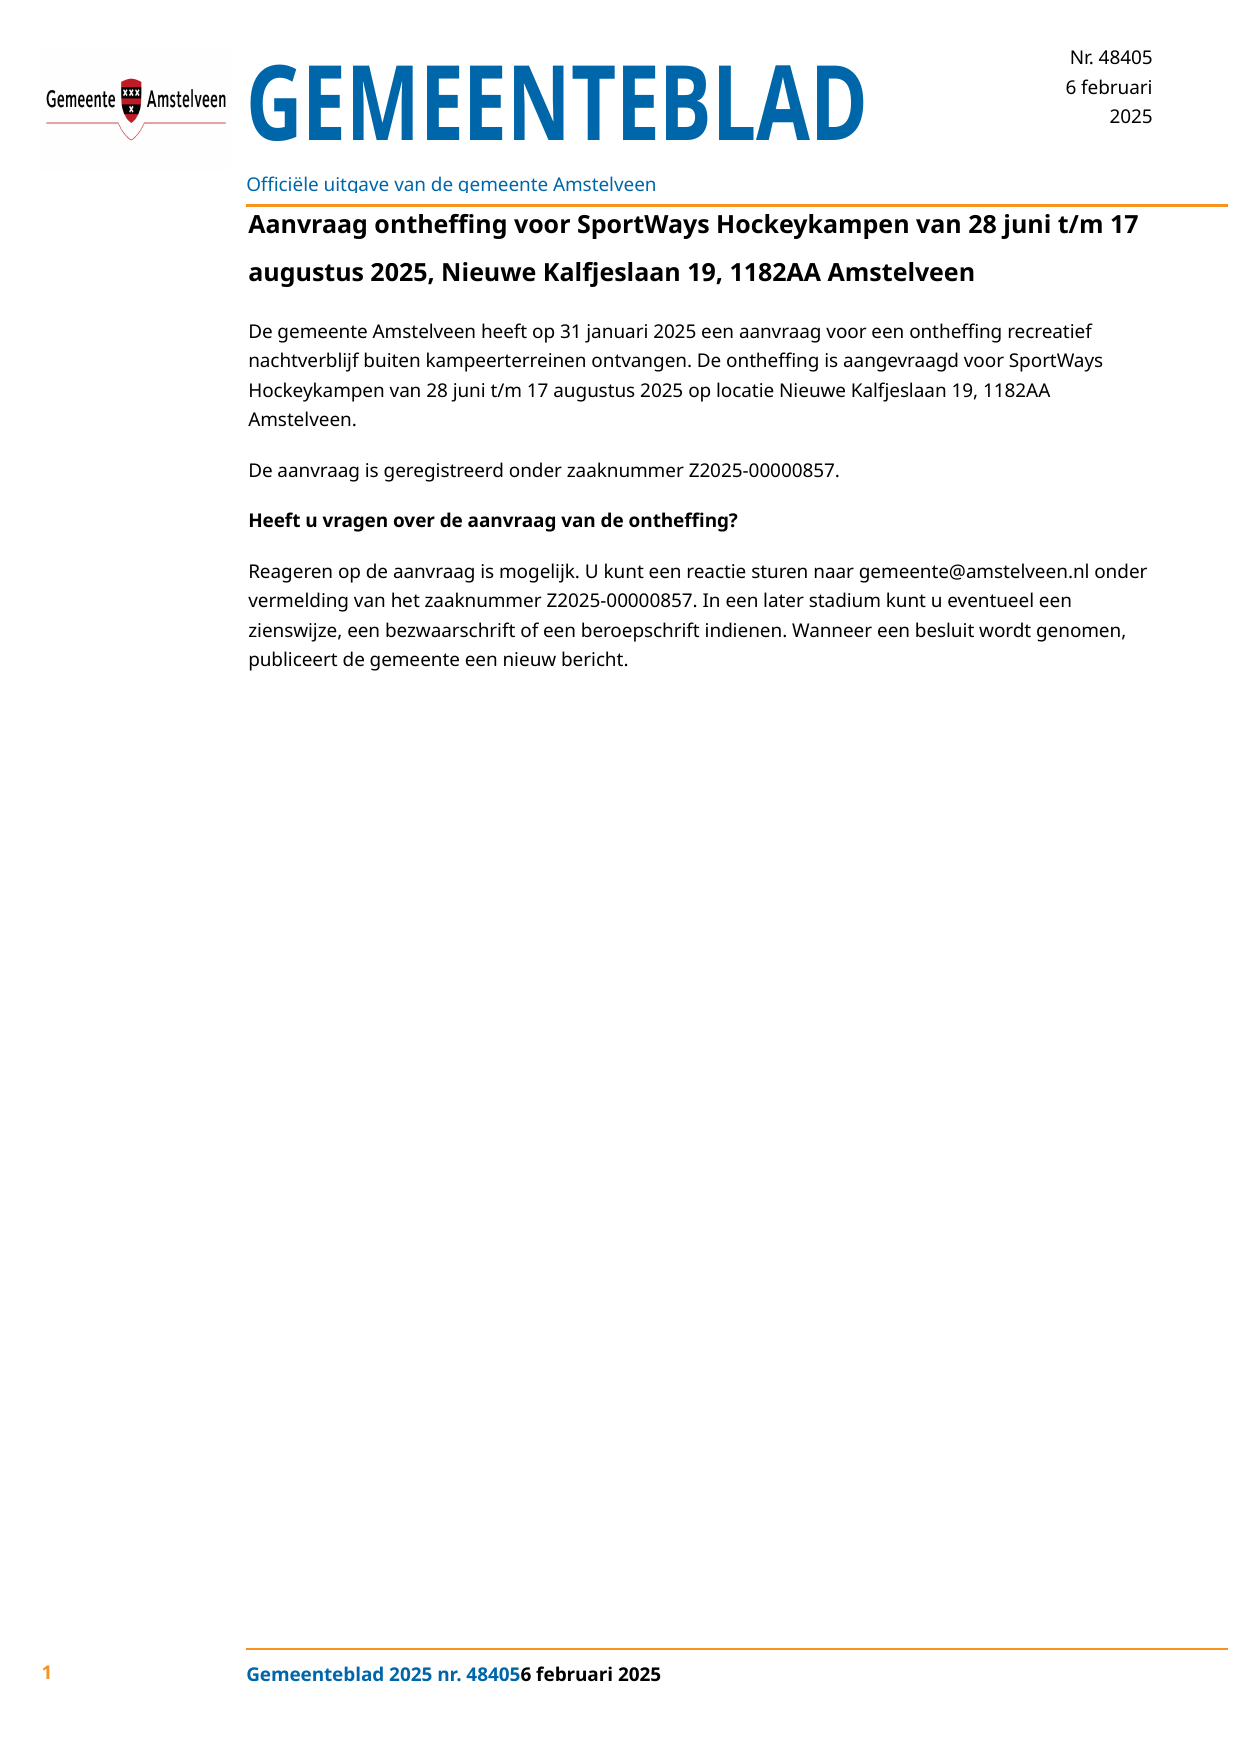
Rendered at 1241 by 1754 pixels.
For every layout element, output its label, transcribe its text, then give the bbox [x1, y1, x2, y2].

text Aanvraag ontheffing voor SportWays Hockeykampen van 28 juni t/m 17 augustus 2025, Nieuwe Kalfjeslaan 19, 1182AA Amstelveen [248, 207, 1152, 288]
text De gemeente Amstelveen heeft op 31 januari 2025 een aanvraag voor een ontheffing recreatief nachtverblijf buiten kampeerterreinen ontvangen. De ontheffing is aangevraagd voor SportWays Hockeykampen van 28 juni t/m 17 augustus 2025 op locatie Nieuwe Kalfjeslaan 19, 1182AA Amstelveen. [248, 318, 1152, 432]
text Reageren op de aanvraag is mogelijk. U kunt een reactie sturen naar gemeente@amstelveen.nl onder vermelding van het zaaknummer Z2025-00000857. In een later stadium kunt u eventueel een zienswijze, een bezwaarschrift of een beroepschrift indienen. Wanneer een besluit wordt genomen, publiceert de gemeente een nieuw bericht. [248, 558, 1152, 672]
text De aanvraag is geregistreerd onder zaaknummer Z2025-00000857. [248, 457, 1152, 483]
text Heeft u vragen over de aanvraag van de ontheffing? [248, 507, 1152, 533]
picture [41, 47, 231, 172]
